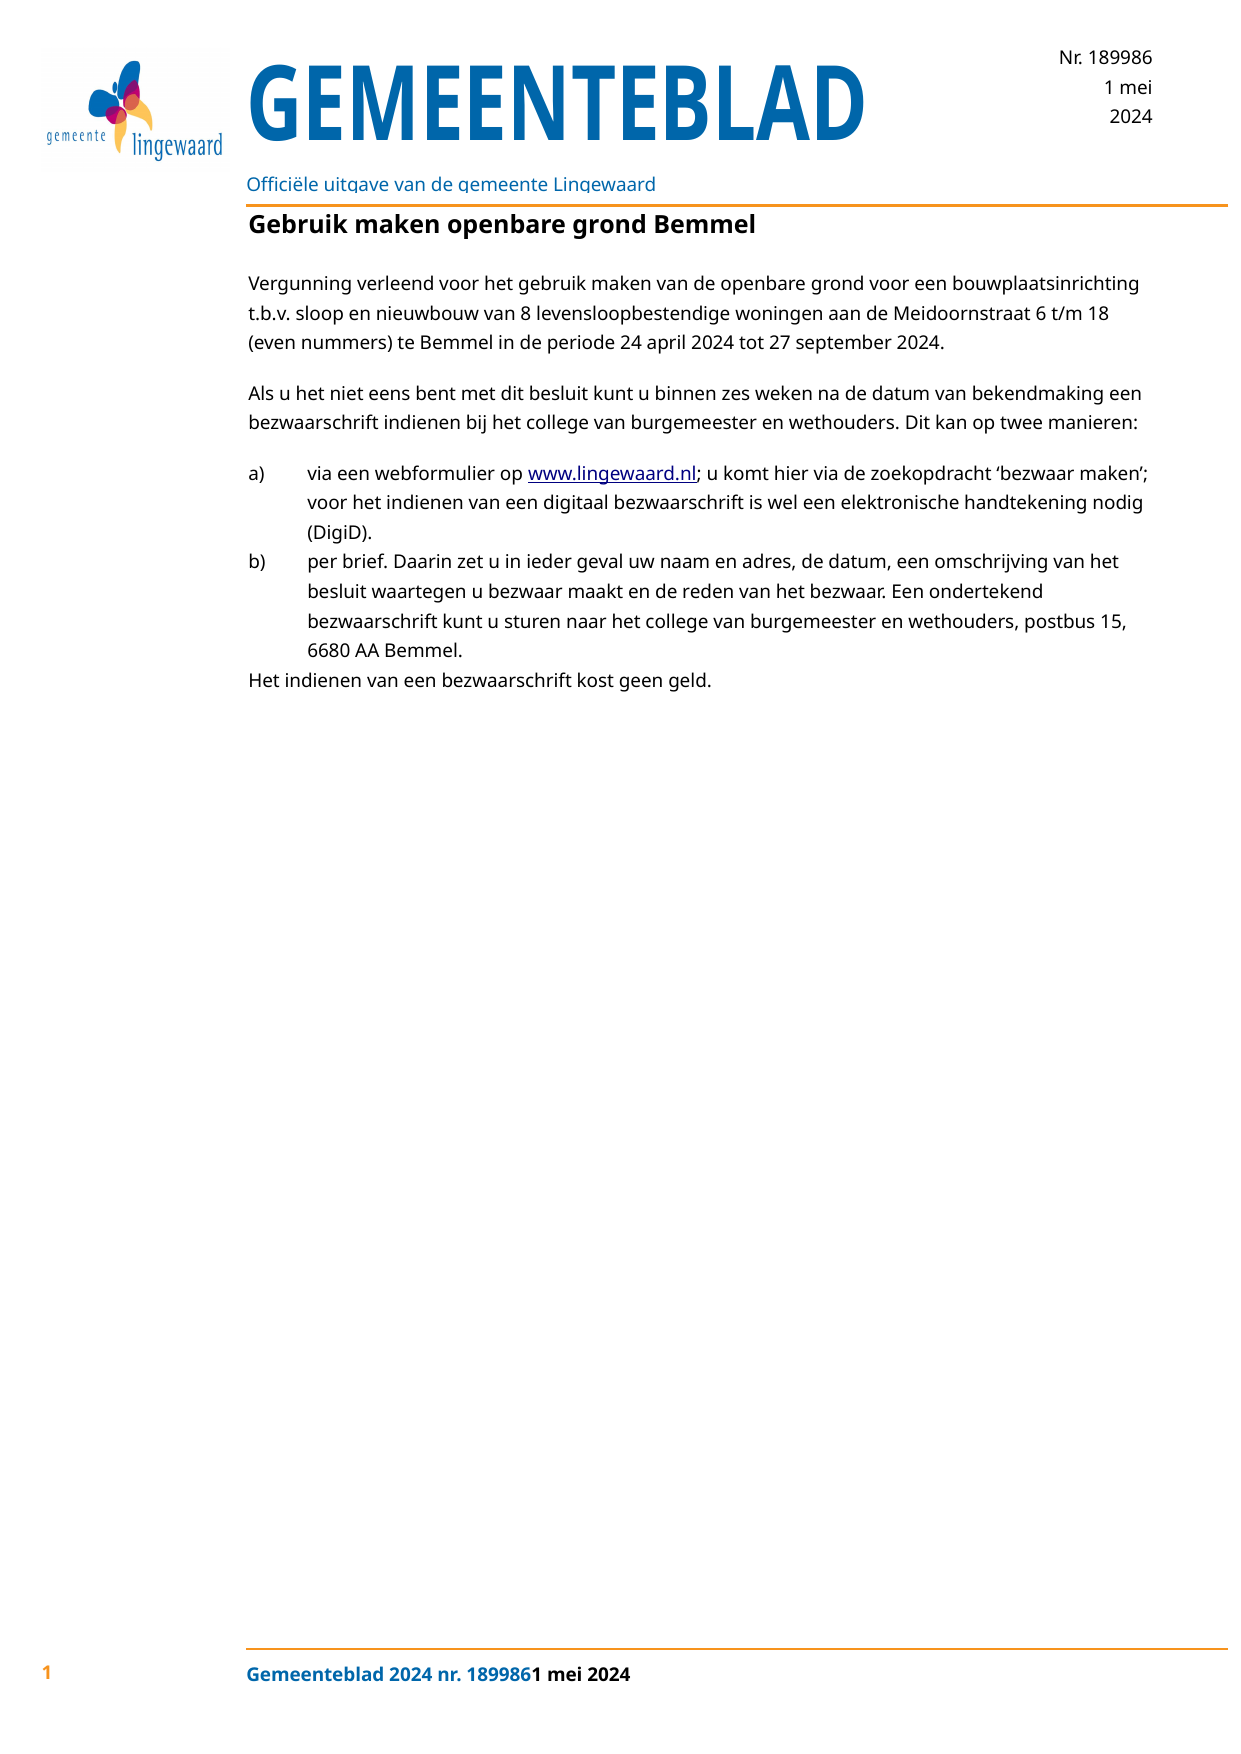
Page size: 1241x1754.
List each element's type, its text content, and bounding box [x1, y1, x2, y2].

text Het indienen van een bezwaarschrift kost geen geld. [248, 667, 1152, 693]
picture [41, 47, 231, 172]
text Gebruik maken openbare grond Bemmel [248, 207, 1152, 241]
list via een webformulier op www.lingewaard.nl; u komt hier via de zoekopdracht ‘bezwaar maken’; voor het indienen van een digitaal bezwaarschrift is wel een elektronische handtekening nodig (DigiD). [248, 460, 1152, 545]
text Als u het niet eens bent met dit besluit kunt u binnen zes weken na de datum van bekendmaking een bezwaarschrift indienen bij het college van burgemeester en wethouders. Dit kan op twee manieren: [248, 380, 1152, 435]
list per brief. Daarin zet u in ieder geval uw naam en adres, de datum, een omschrijving van het besluit waartegen u bezwaar maakt en de reden van het bezwaar. Een ondertekend bezwaarschrift kunt u sturen naar het college van burgemeester en wethouders, postbus 15, 6680 AA Bemmel. [248, 549, 1152, 663]
text Vergunning verleend voor het gebruik maken van de openbare grond voor een bouwplaatsinrichting t.b.v. sloop en nieuwbouw van 8 levensloopbestendige woningen aan de Meidoornstraat 6 t/m 18 (even nummers) te Bemmel in de periode 24 april 2024 tot 27 september 2024. [248, 270, 1152, 355]
